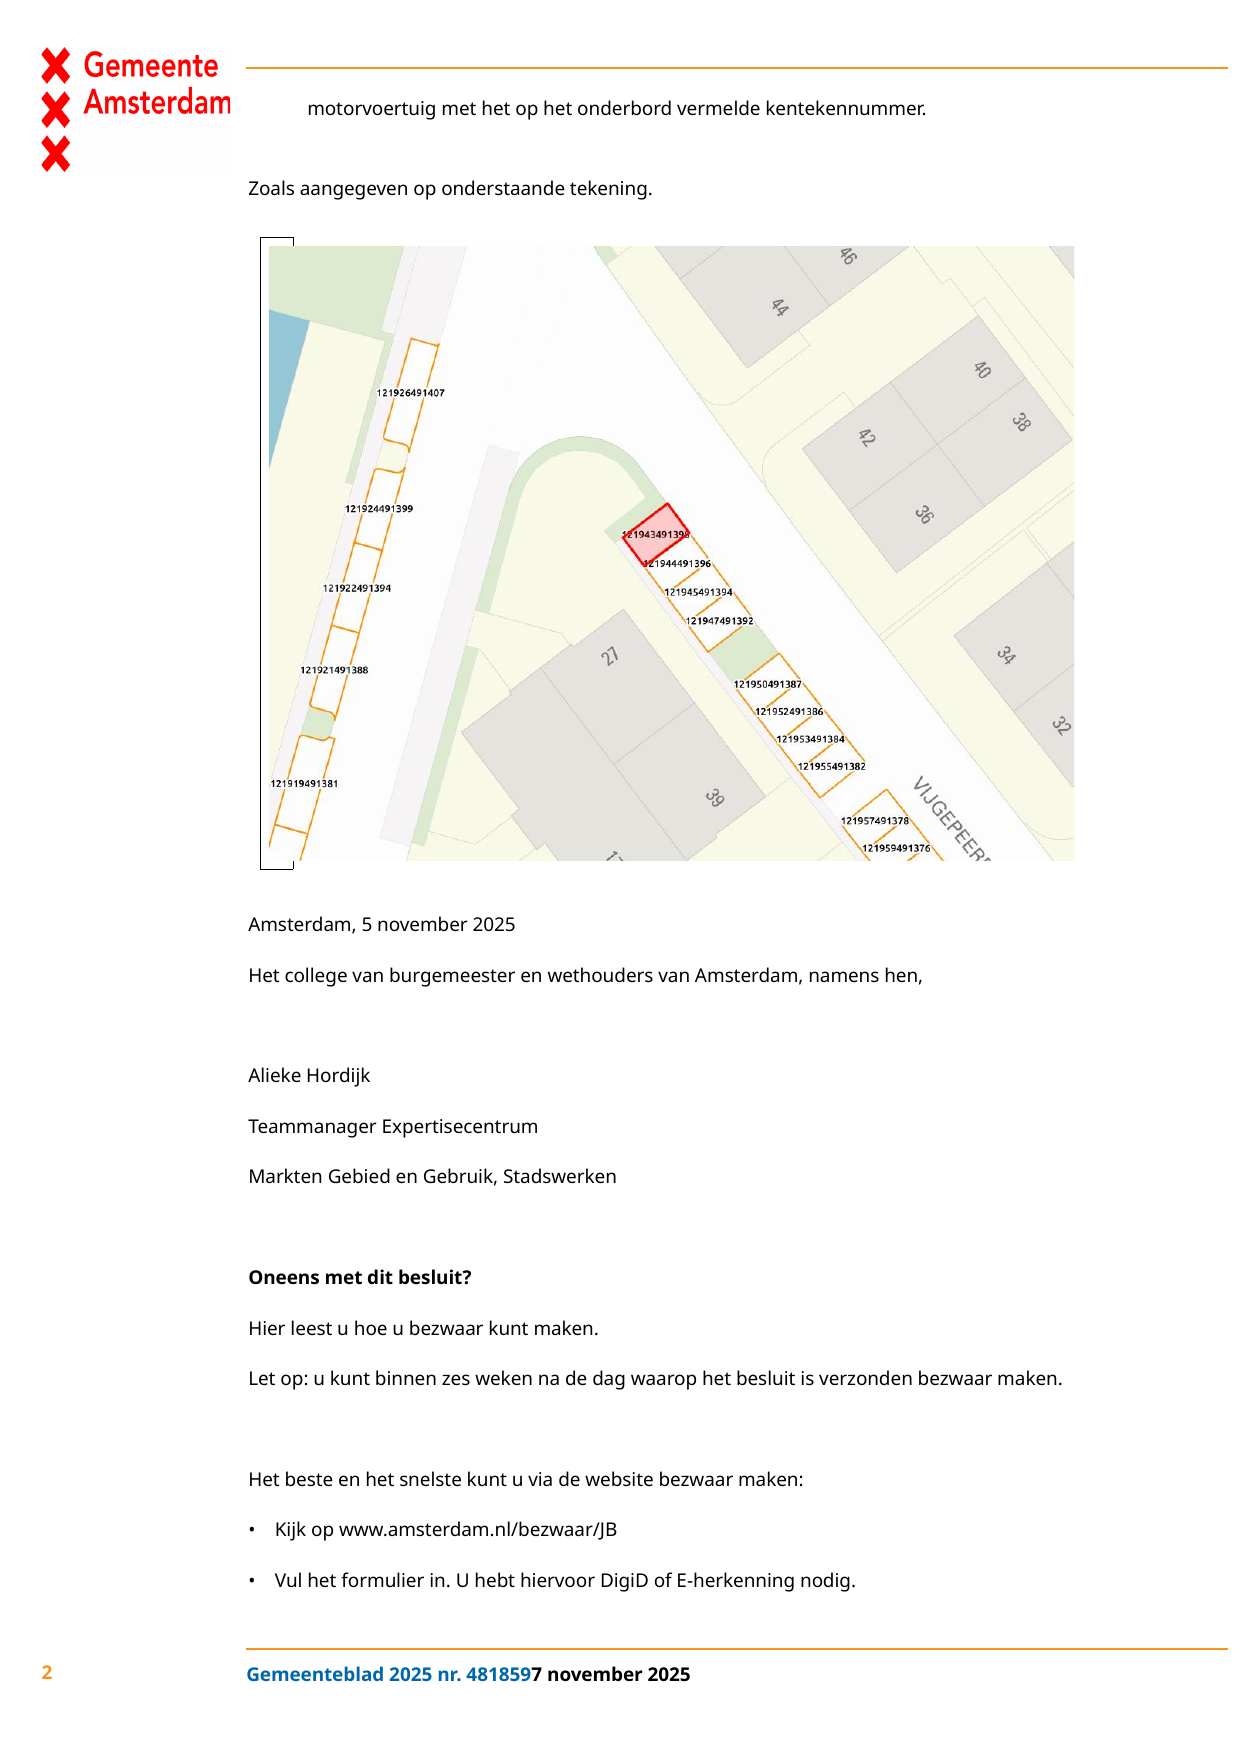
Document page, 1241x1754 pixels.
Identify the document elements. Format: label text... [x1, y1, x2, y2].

text Amsterdam, 5 november 2025 [248, 911, 1152, 937]
text Oneens met dit besluit? [248, 1264, 1152, 1290]
text Het college van burgemeester en wethouders van Amsterdam, namens hen, [248, 962, 1152, 987]
picture [268, 246, 1075, 861]
text Zoals aangegeven op onderstaande tekening. [248, 175, 1152, 201]
text Markten Gebied en Gebruik, Stadswerken [248, 1163, 1152, 1189]
text Let op: u kunt binnen zes weken na de dag waarop het besluit is verzonden bezwaar maken. [248, 1365, 1152, 1391]
text • Vul het formulier in. U hebt hiervoor DigiD of E-herkenning nodig. [248, 1567, 1152, 1592]
list motorvoertuig met het op het onderbord vermelde kentekennummer. [248, 95, 1152, 121]
text Alieke Hordijk [248, 1063, 1152, 1088]
text Het beste en het snelste kunt u via de website bezwaar maken: [248, 1466, 1152, 1492]
text Teammanager Expertisecentrum [248, 1113, 1152, 1139]
picture [41, 47, 231, 172]
text Hier leest u hoe u bezwaar kunt maken. [248, 1315, 1152, 1340]
text • Kijk op www.amsterdam.nl/bezwaar/JB [248, 1516, 1152, 1542]
